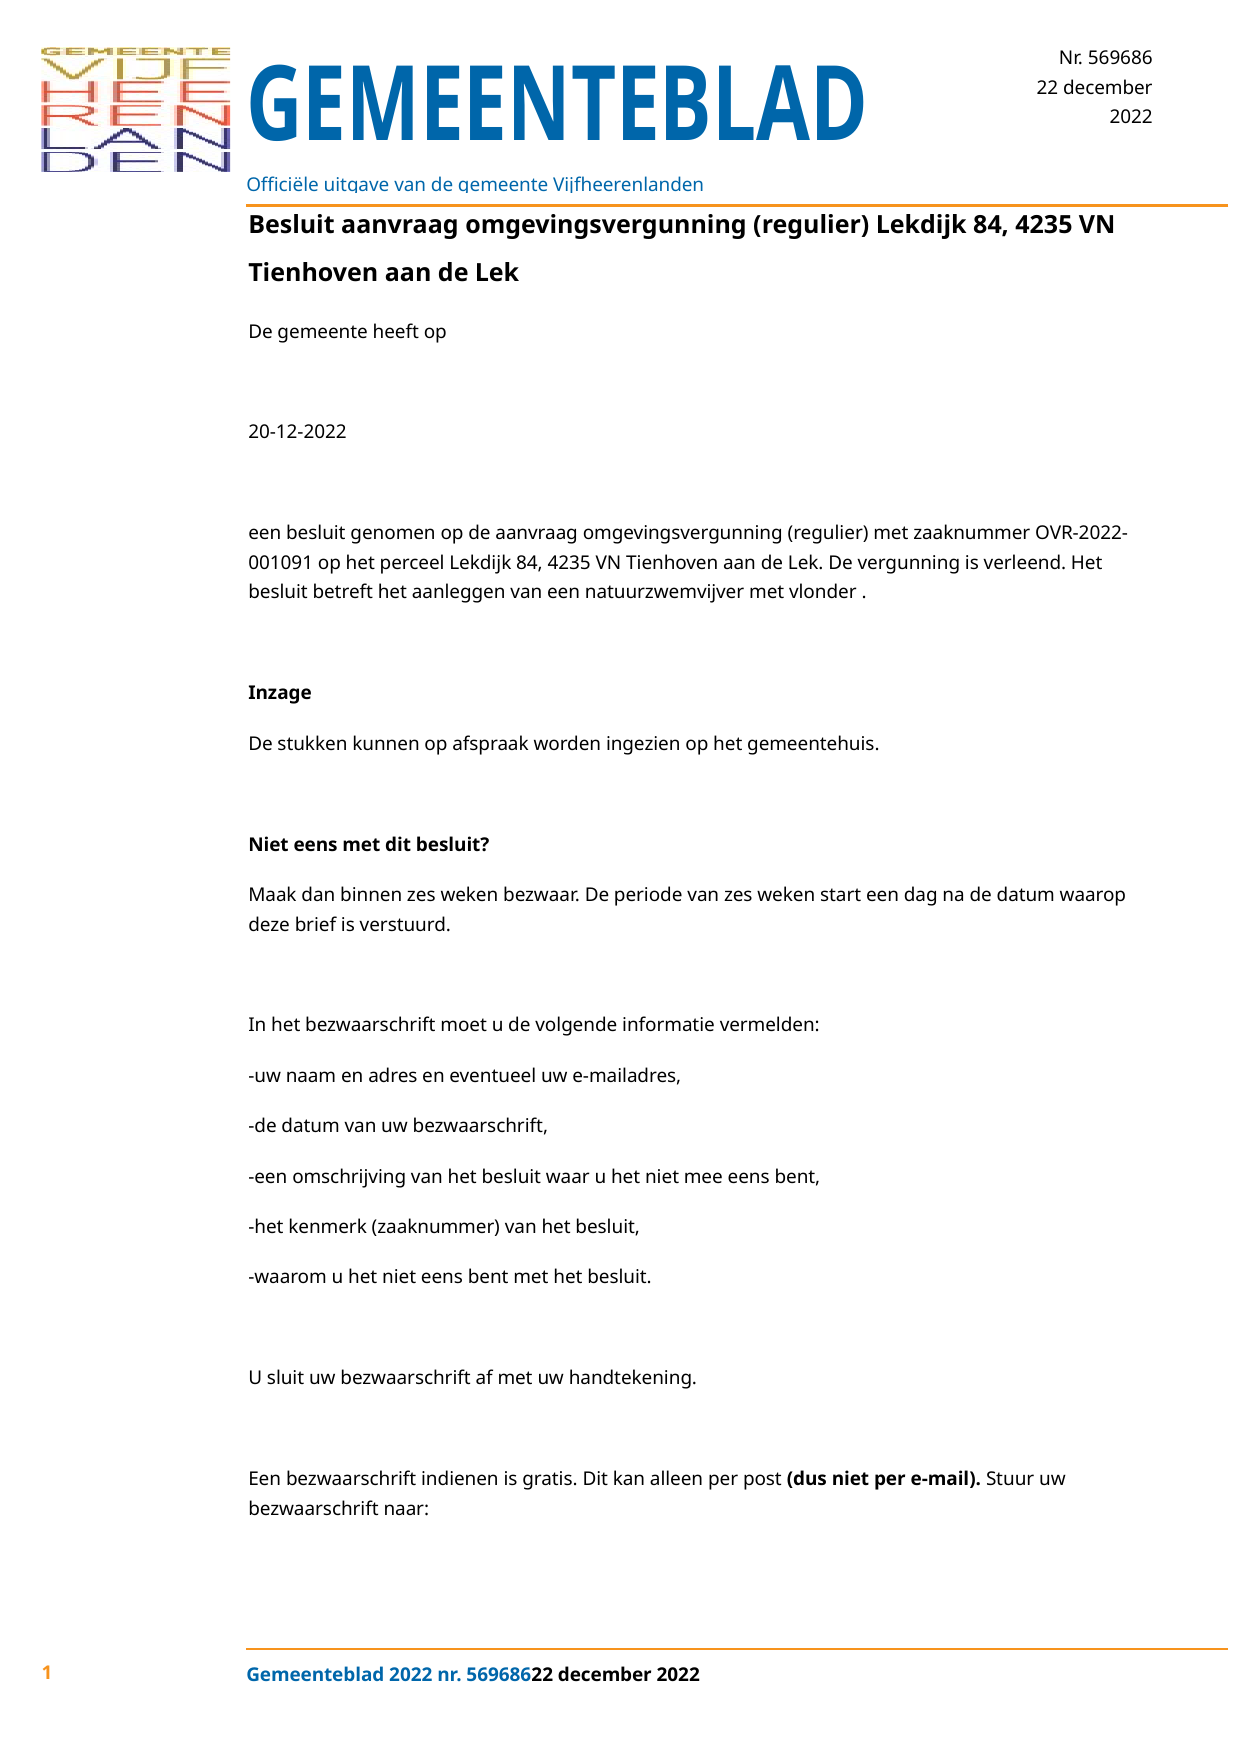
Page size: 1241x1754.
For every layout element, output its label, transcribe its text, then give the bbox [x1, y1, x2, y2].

text De stukken kunnen op afspraak worden ingezien op het gemeentehuis. [248, 730, 1152, 756]
text een besluit genomen op de aanvraag omgevingsvergunning (regulier) met zaaknummer OVR-2022-001091 op het perceel Lekdijk 84, 4235 VN Tienhoven aan de Lek. De vergunning is verleend. Het besluit betreft het aanleggen van een natuurzwemvijver met vlonder . [248, 519, 1152, 604]
text Besluit aanvraag omgevingsvergunning (regulier) Lekdijk 84, 4235 VN Tienhoven aan de Lek [248, 207, 1152, 288]
text Maak dan binnen zes weken bezwaar. De periode van zes weken start een dag na de datum waarop deze brief is verstuurd. [248, 881, 1152, 937]
picture [41, 47, 231, 172]
text Niet eens met dit besluit? [248, 831, 1152, 857]
text Inzage [248, 679, 1152, 705]
text -uw naam en adres en eventueel uw e-mailadres, [248, 1062, 1152, 1088]
text -een omschrijving van het besluit waar u het niet mee eens bent, [248, 1163, 1152, 1189]
text -de datum van uw bezwaarschrift, [248, 1112, 1152, 1138]
text Een bezwaarschrift indienen is gratis. Dit kan alleen per post (dus niet per e-mail). Stuur uw bezwaarschrift naar: [248, 1465, 1152, 1521]
text In het bezwaarschrift moet u de volgende informatie vermelden: [248, 1012, 1152, 1037]
text De gemeente heeft op [248, 318, 1152, 344]
text 20-12-2022 [248, 419, 1152, 444]
text -het kenmerk (zaaknummer) van het besluit, [248, 1213, 1152, 1239]
text -waarom u het niet eens bent met het besluit. [248, 1264, 1152, 1289]
text U sluit uw bezwaarschrift af met uw handtekening. [248, 1364, 1152, 1390]
